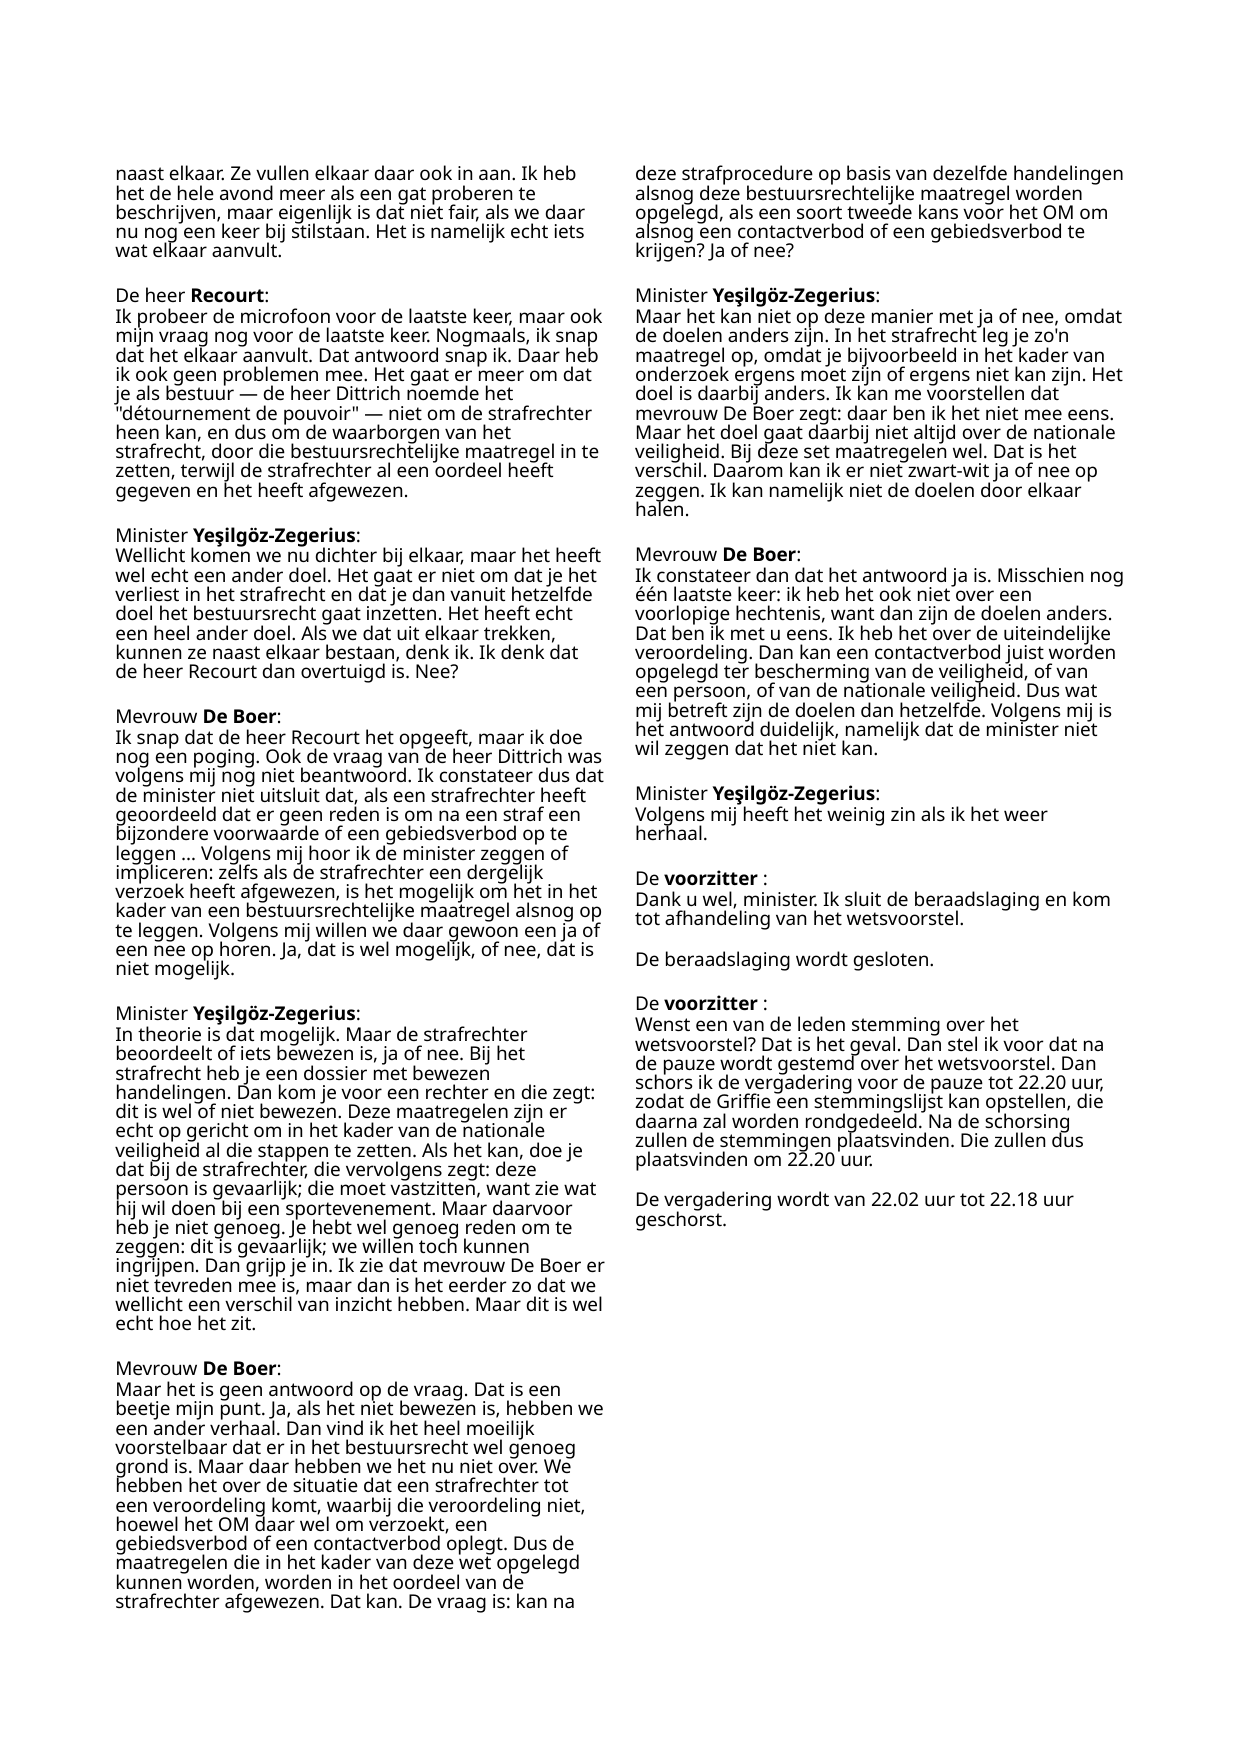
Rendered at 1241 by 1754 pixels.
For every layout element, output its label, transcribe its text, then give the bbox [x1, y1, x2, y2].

text naast elkaar. Ze vullen elkaar daar ook in aan. Ik heb het de hele avond meer als een gat proberen te beschrijven, maar eigenlijk is dat niet fair, als we daar nu nog een keer bij stilstaan. Het is namelijk echt iets wat elkaar aanvult. [115, 165, 605, 262]
text Ik constateer dan dat het antwoord ja is. Misschien nog één laatste keer: ik heb het ook niet over een voorlopige hechtenis, want dan zijn de doelen anders. Dat ben ik met u eens. Ik heb het over de uiteindelijke veroordeling. Dan kan een contactverbod juist worden opgelegd ter bescherming van de veiligheid, of van een persoon, of van de nationale veiligheid. Dus wat mij betreft zijn de doelen dan hetzelfde. Volgens mij is het antwoord duidelijk, namelijk dat de minister niet wil zeggen dat het niet kan. [635, 567, 1125, 759]
text Minister Yeşilgöz-Zegerius: [635, 282, 1125, 308]
text Mevrouw De Boer: [115, 703, 605, 729]
text Ik probeer de microfoon voor de laatste keer, maar ook mijn vraag nog voor de laatste keer. Nogmaals, ik snap dat het elkaar aanvult. Dat antwoord snap ik. Daar heb ik ook geen problemen mee. Het gaat er meer om dat je als bestuur — de heer Dittrich noemde het "détournement de pouvoir" — niet om de strafrechter heen kan, en dus om de waarborgen van het strafrecht, door die bestuursrechtelijke maatregel in te zetten, terwijl de strafrechter al een oordeel heeft gegeven en het heeft afgewezen. [115, 308, 605, 501]
text Minister Yeşilgöz-Zegerius: [115, 1000, 605, 1026]
text Maar het kan niet op deze manier met ja of nee, omdat de doelen anders zijn. In het strafrecht leg je zo'n maatregel op, omdat je bijvoorbeeld in het kader van onderzoek ergens moet zijn of ergens niet kan zijn. Het doel is daarbij anders. Ik kan me voorstellen dat mevrouw De Boer zegt: daar ben ik het niet mee eens. Maar het doel gaat daarbij niet altijd over de nationale veiligheid. Bij deze set maatregelen wel. Dat is het verschil. Daarom kan ik er niet zwart-wit ja of nee op zeggen. Ik kan namelijk niet de doelen door elkaar halen. [635, 308, 1125, 520]
text De voorzitter : [635, 865, 1125, 891]
text Minister Yeşilgöz-Zegerius: [635, 780, 1125, 806]
text Mevrouw De Boer: [635, 541, 1125, 567]
text De vergadering wordt van 22.02 uur tot 22.18 uur geschorst. [635, 1191, 1125, 1230]
text In theorie is dat mogelijk. Maar de strafrechter beoordeelt of iets bewezen is, ja of nee. Bij het strafrecht heb je een dossier met bewezen handelingen. Dan kom je voor een rechter en die zegt: dit is wel of niet bewezen. Deze maatregelen zijn er echt op gericht om in het kader van de nationale veiligheid al die stappen te zetten. Als het kan, doe je dat bij de strafrechter, die vervolgens zegt: deze persoon is gevaarlijk; die moet vastzitten, want zie wat hij wil doen bij een sportevenement. Maar daarvoor heb je niet genoeg. Je hebt wel genoeg reden om te zeggen: dit is gevaarlijk; we willen toch kunnen ingrijpen. Dan grijp je in. Ik zie dat mevrouw De Boer er niet tevreden mee is, maar dan is het eerder zo dat we wellicht een verschil van inzicht hebben. Maar dit is wel echt hoe het zit. [115, 1026, 605, 1334]
text Wenst een van de leden stemming over het wetsvoorstel? Dat is het geval. Dan stel ik voor dat na de pauze wordt gestemd over het wetsvoorstel. Dan schors ik de vergadering voor de pauze tot 22.20 uur, zodat de Griffie een stemmingslijst kan opstellen, die daarna zal worden rondgedeeld. Na de schorsing zullen de stemmingen plaatsvinden. Die zullen dus plaatsvinden om 22.20 uur. [635, 1016, 1125, 1171]
text Dank u wel, minister. Ik sluit de beraadslaging en kom tot afhandeling van het wetsvoorstel. [635, 891, 1125, 930]
text Mevrouw De Boer: [115, 1355, 605, 1381]
text Minister Yeşilgöz-Zegerius: [115, 522, 605, 547]
text De beraadslaging wordt gesloten. [635, 951, 1125, 970]
text Volgens mij heeft het weinig zin als ik het weer herhaal. [635, 806, 1125, 844]
text Maar het is geen antwoord op de vraag. Dat is een beetje mijn punt. Ja, als het niet bewezen is, hebben we een ander verhaal. Dan vind ik het heel moeilijk voorstelbaar dat er in het bestuursrecht wel genoeg grond is. Maar daar hebben we het nu niet over. We hebben het over de situatie dat een strafrechter tot een veroordeling komt, waarbij die veroordeling niet, hoewel het OM daar wel om verzoekt, een gebiedsverbod of een contactverbod oplegt. Dus de maatregelen die in het kader van deze wet opgelegd kunnen worden, worden in het oordeel van de strafrechter afgewezen. Dat kan. De vraag is: kan na [115, 1381, 605, 1612]
text De voorzitter : [635, 991, 1125, 1016]
text De heer Recourt: [115, 282, 605, 308]
text deze strafprocedure op basis van dezelfde handelingen alsnog deze bestuursrechtelijke maatregel worden opgelegd, als een soort tweede kans voor het OM om alsnog een contactverbod of een gebiedsverbod te krijgen? Ja of nee? [635, 165, 1125, 262]
text Wellicht komen we nu dichter bij elkaar, maar het heeft wel echt een ander doel. Het gaat er niet om dat je het verliest in het strafrecht en dat je dan vanuit hetzelfde doel het bestuursrecht gaat inzetten. Het heeft echt een heel ander doel. Als we dat uit elkaar trekken, kunnen ze naast elkaar bestaan, denk ik. Ik denk dat de heer Recourt dan overtuigd is. Nee? [115, 547, 605, 682]
text Ik snap dat de heer Recourt het opgeeft, maar ik doe nog een poging. Ook de vraag van de heer Dittrich was volgens mij nog niet beantwoord. Ik constateer dus dat de minister niet uitsluit dat, als een strafrechter heeft geoordeeld dat er geen reden is om na een straf een bijzondere voorwaarde of een gebiedsverbod op te leggen … Volgens mij hoor ik de minister zeggen of impliceren: zelfs als de strafrechter een dergelijk verzoek heeft afgewezen, is het mogelijk om het in het kader van een bestuursrechtelijke maatregel alsnog op te leggen. Volgens mij willen we daar gewoon een ja of een nee op horen. Ja, dat is wel mogelijk, of nee, dat is niet mogelijk. [115, 729, 605, 979]
